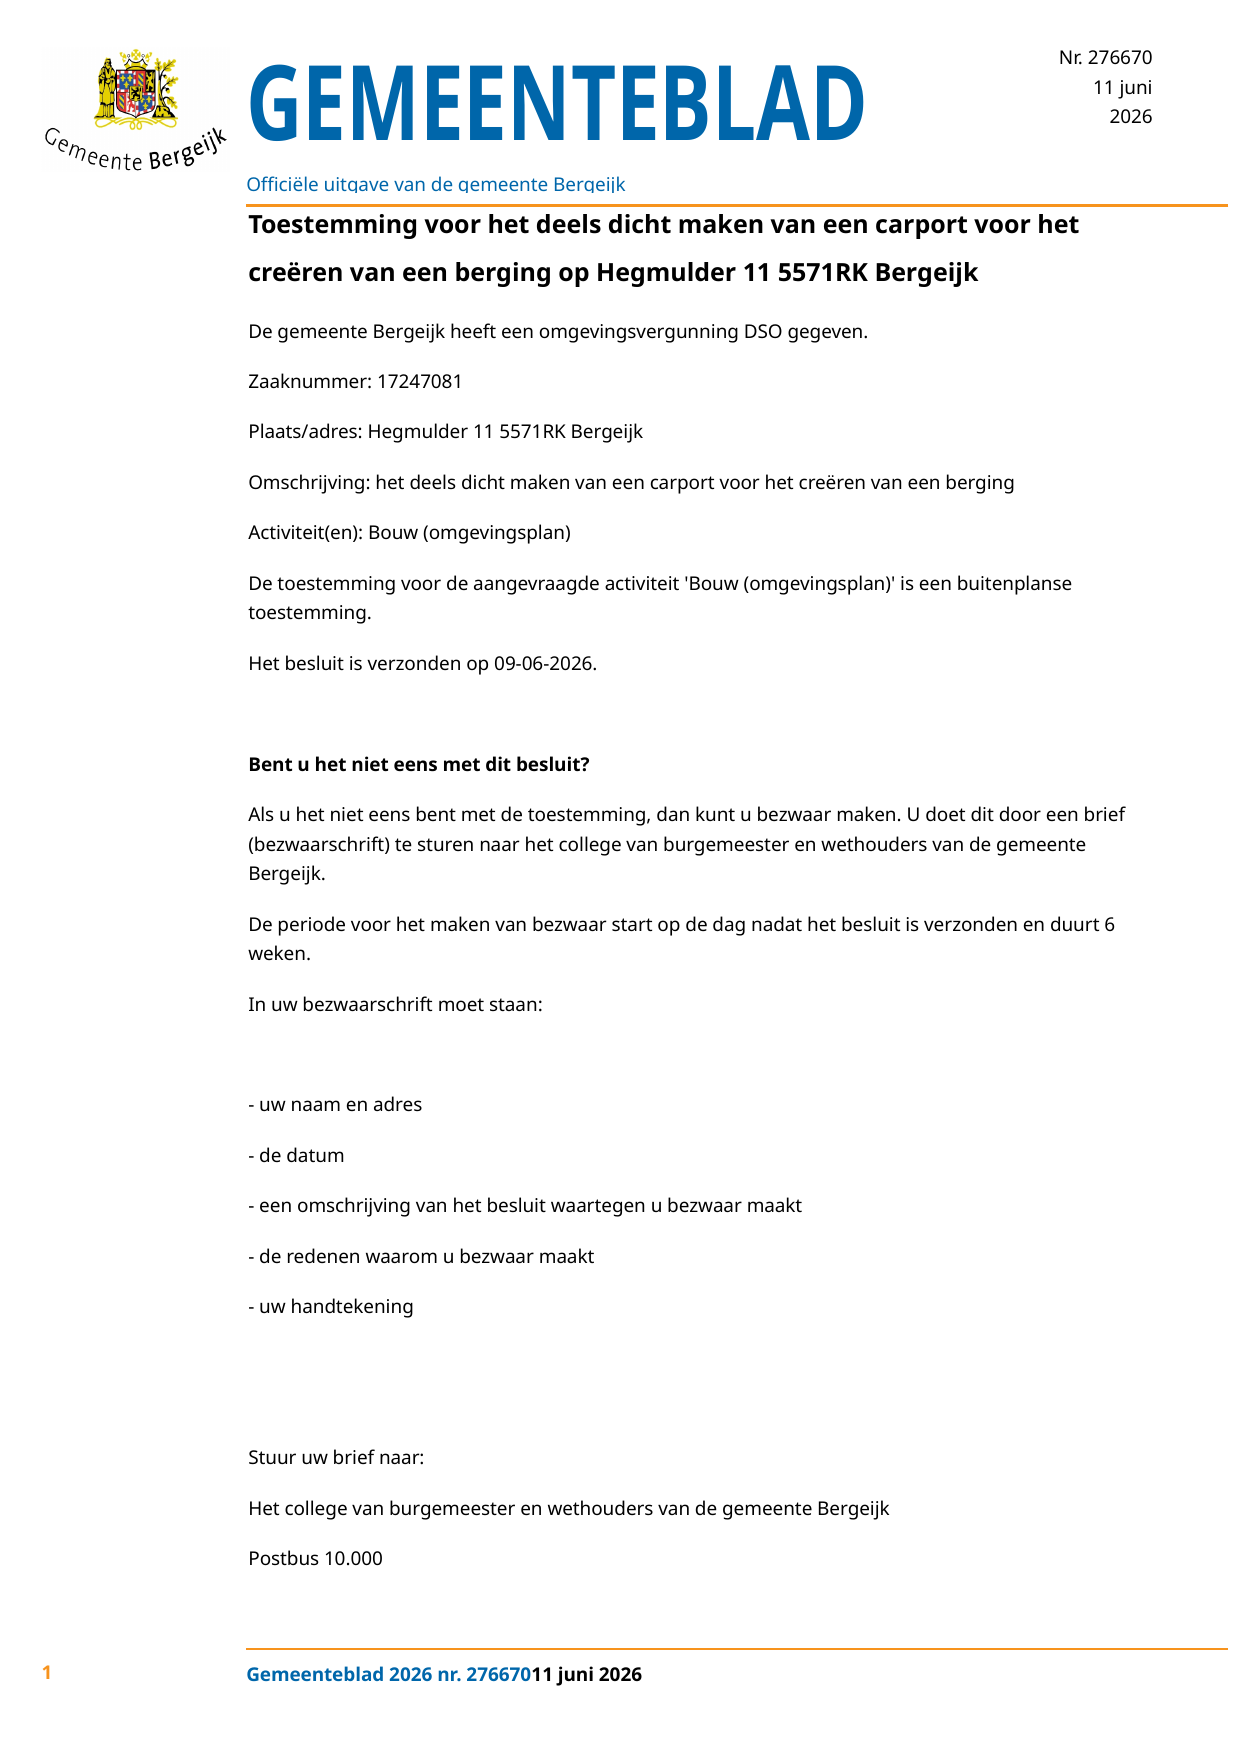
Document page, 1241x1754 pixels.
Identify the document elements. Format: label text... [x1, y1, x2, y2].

text De periode voor het maken van bezwaar start op de dag nadat het besluit is verzonden en duurt 6 weken. [248, 911, 1152, 966]
picture [41, 47, 231, 172]
text In uw bezwaarschrift moet staan: [248, 991, 1152, 1017]
text Omschrijving: het deels dicht maken van een carport voor het creëren van een berging [248, 469, 1152, 495]
text - uw naam en adres [248, 1092, 1152, 1117]
text Zaaknummer: 17247081 [248, 368, 1152, 394]
text - de datum [248, 1142, 1152, 1168]
text Als u het niet eens bent met de toestemming, dan kunt u bezwaar maken. U doet dit door een brief (bezwaarschrift) te sturen naar het college van burgemeester en wethouders van de gemeente Bergeijk. [248, 801, 1152, 886]
text - uw handtekening [248, 1293, 1152, 1319]
text Bent u het niet eens met dit besluit? [248, 751, 1152, 777]
text Het college van burgemeester en wethouders van de gemeente Bergeijk [248, 1495, 1152, 1521]
text - een omschrijving van het besluit waartegen u bezwaar maakt [248, 1192, 1152, 1218]
text Activiteit(en): Bouw (omgevingsplan) [248, 519, 1152, 545]
text Toestemming voor het deels dicht maken van een carport voor het creëren van een berging op Hegmulder 11 5571RK Bergeijk [248, 207, 1152, 288]
text De gemeente Bergeijk heeft een omgevingsvergunning DSO gegeven. [248, 318, 1152, 344]
text Plaats/adres: Hegmulder 11 5571RK Bergeijk [248, 419, 1152, 444]
text - de redenen waarom u bezwaar maakt [248, 1243, 1152, 1269]
text Het besluit is verzonden op 09-06-2026. [248, 650, 1152, 676]
text Stuur uw brief naar: [248, 1444, 1152, 1470]
text Postbus 10.000 [248, 1545, 1152, 1571]
text De toestemming voor de aangevraagde activiteit 'Bouw (omgevingsplan)' is een buitenplanse toestemming. [248, 570, 1152, 625]
